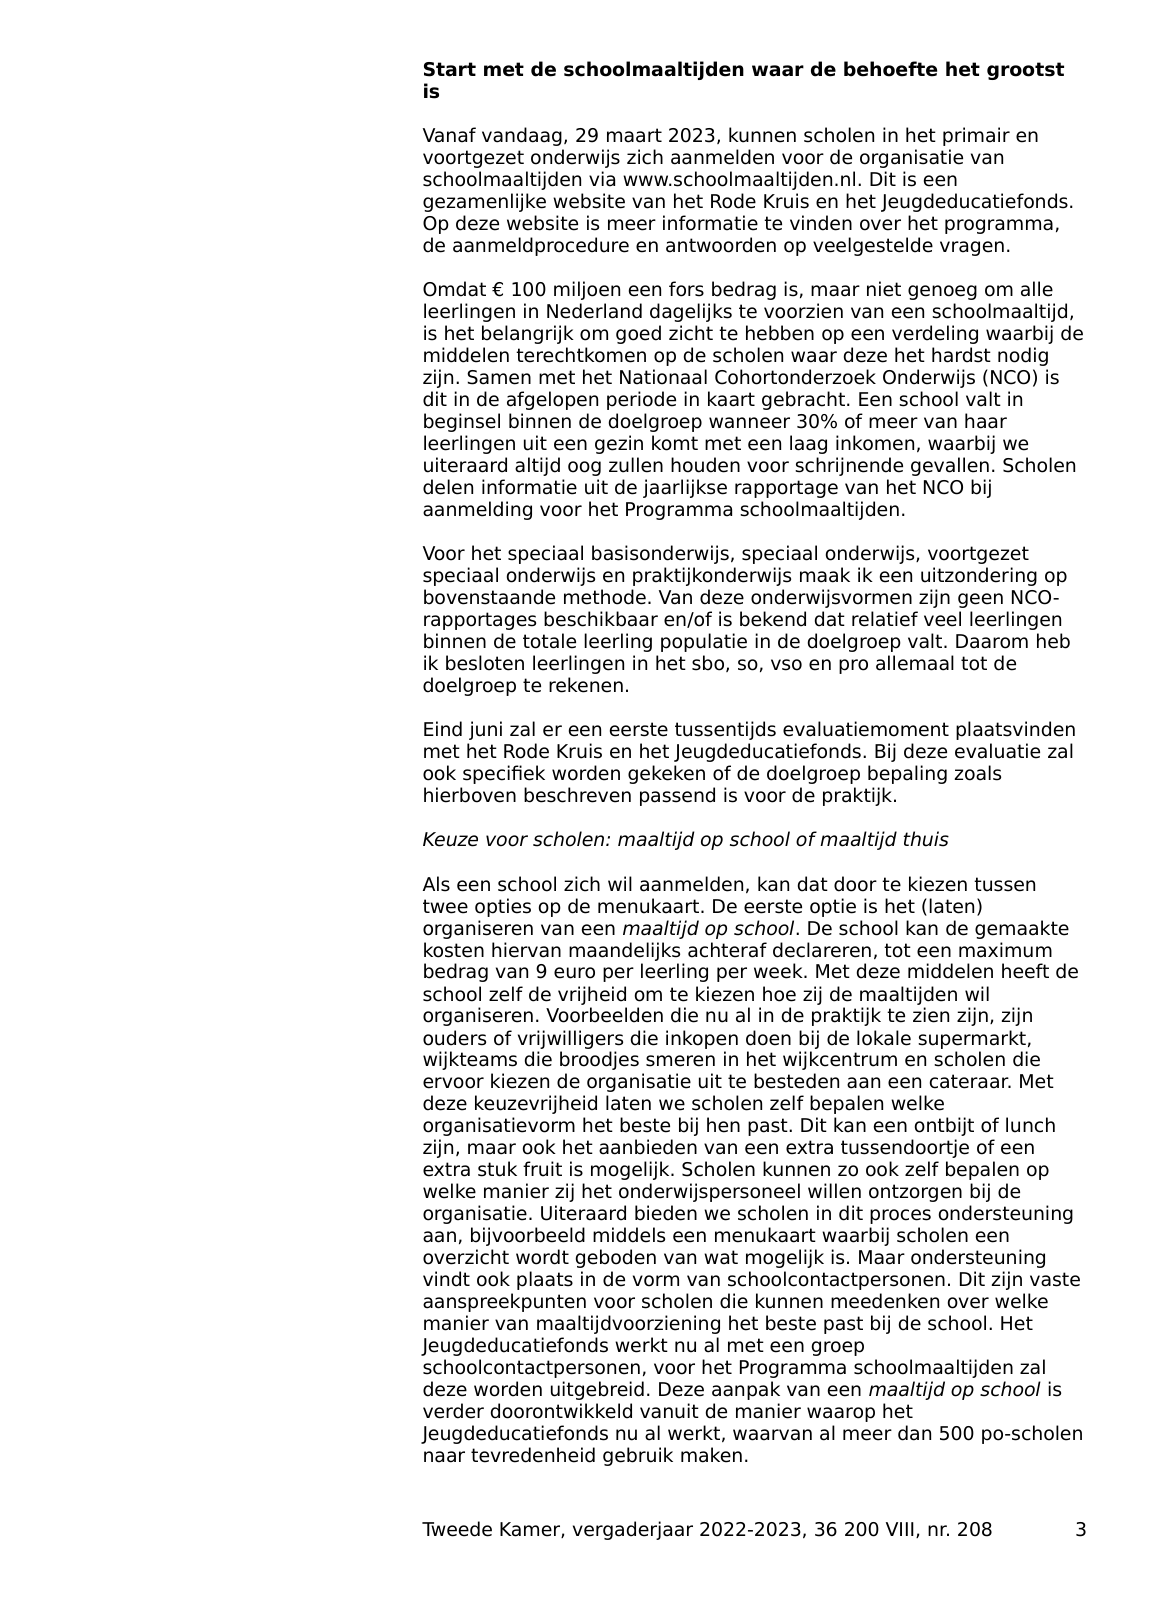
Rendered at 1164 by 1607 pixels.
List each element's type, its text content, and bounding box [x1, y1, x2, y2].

text Omdat € 100 miljoen een fors bedrag is, maar niet genoeg om alle leerlingen in Nederland dagelijks te voorzien van een schoolmaaltijd, is het belangrijk om goed zicht te hebben op een verdeling waarbij de middelen terechtkomen op de scholen waar deze het hardst nodig zijn. Samen met het Nationaal Cohortonderzoek Onderwijs (NCO) is dit in de afgelopen periode in kaart gebracht. Een school valt in beginsel binnen de doelgroep wanneer 30% of meer van haar leerlingen uit een gezin komt met een laag inkomen, waarbij we uiteraard altijd oog zullen houden voor schrijnende gevallen. Scholen delen informatie uit de jaarlijkse rapportage van het NCO bij aanmelding voor het Programma schoolmaaltijden. [422, 279, 1087, 521]
text Als een school zich wil aanmelden, kan dat door te kiezen tussen twee opties op de menukaart. De eerste optie is het (laten) organiseren van een maaltijd op school. De school kan de gemaakte kosten hiervan maandelijks achteraf declareren, tot een maximum bedrag van 9 euro per leerling per week. Met deze middelen heeft de school zelf de vrijheid om te kiezen hoe zij de maaltijden wil organiseren. Voorbeelden die nu al in de praktijk te zien zijn, zijn ouders of vrijwilligers die inkopen doen bij de lokale supermarkt, wijkteams die broodjes smeren in het wijkcentrum en scholen die ervoor kiezen de organisatie uit te besteden aan een cateraar. Met deze keuzevrijheid laten we scholen zelf bepalen welke organisatievorm het beste bij hen past. Dit kan een ontbijt of lunch zijn, maar ook het aanbieden van een extra tussendoortje of een extra stuk fruit is mogelijk. Scholen kunnen zo ook zelf bepalen op welke manier zij het onderwijspersoneel willen ontzorgen bij de organisatie. Uiteraard bieden we scholen in dit proces ondersteuning aan, bijvoorbeeld middels een menukaart waarbij scholen een overzicht wordt geboden van wat mogelijk is. Maar ondersteuning vindt ook plaats in de vorm van schoolcontactpersonen. Dit zijn vaste aanspreekpunten voor scholen die kunnen meedenken over welke manier van maaltijdvoorziening het beste past bij de school. Het Jeugdeducatiefonds werkt nu al met een groep schoolcontactpersonen, voor het Programma schoolmaaltijden zal deze worden uitgebreid. Deze aanpak van een maaltijd op school is verder doorontwikkeld vanuit de manier waarop het Jeugdeducatiefonds nu al werkt, waarvan al meer dan 500 po-scholen naar tevredenheid gebruik maken. [422, 873, 1087, 1467]
subtitle Keuze voor scholen: maaltijd op school of maaltijd thuis [422, 829, 1087, 851]
text Vanaf vandaag, 29 maart 2023, kunnen scholen in het primair en voortgezet onderwijs zich aanmelden voor de organisatie van schoolmaaltijden via www.schoolmaaltijden.nl. Dit is een gezamenlijke website van het Rode Kruis en het Jeugdeducatiefonds. Op deze website is meer informatie te vinden over het programma, de aanmeldprocedure en antwoorden op veelgestelde vragen. [422, 125, 1087, 257]
subtitle Start met de schoolmaaltijden waar de behoefte het grootst is [422, 59, 1087, 103]
text Voor het speciaal basisonderwijs, speciaal onderwijs, voortgezet speciaal onderwijs en praktijkonderwijs maak ik een uitzondering op bovenstaande methode. Van deze onderwijsvormen zijn geen NCO-rapportages beschikbaar en/of is bekend dat relatief veel leerlingen binnen de totale leerling populatie in de doelgroep valt. Daarom heb ik besloten leerlingen in het sbo, so, vso en pro allemaal tot de doelgroep te rekenen. [422, 543, 1087, 697]
text Eind juni zal er een eerste tussentijds evaluatiemoment plaatsvinden met het Rode Kruis en het Jeugdeducatiefonds. Bij deze evaluatie zal ook specifiek worden gekeken of de doelgroep bepaling zoals hierboven beschreven passend is voor de praktijk. [422, 719, 1087, 807]
